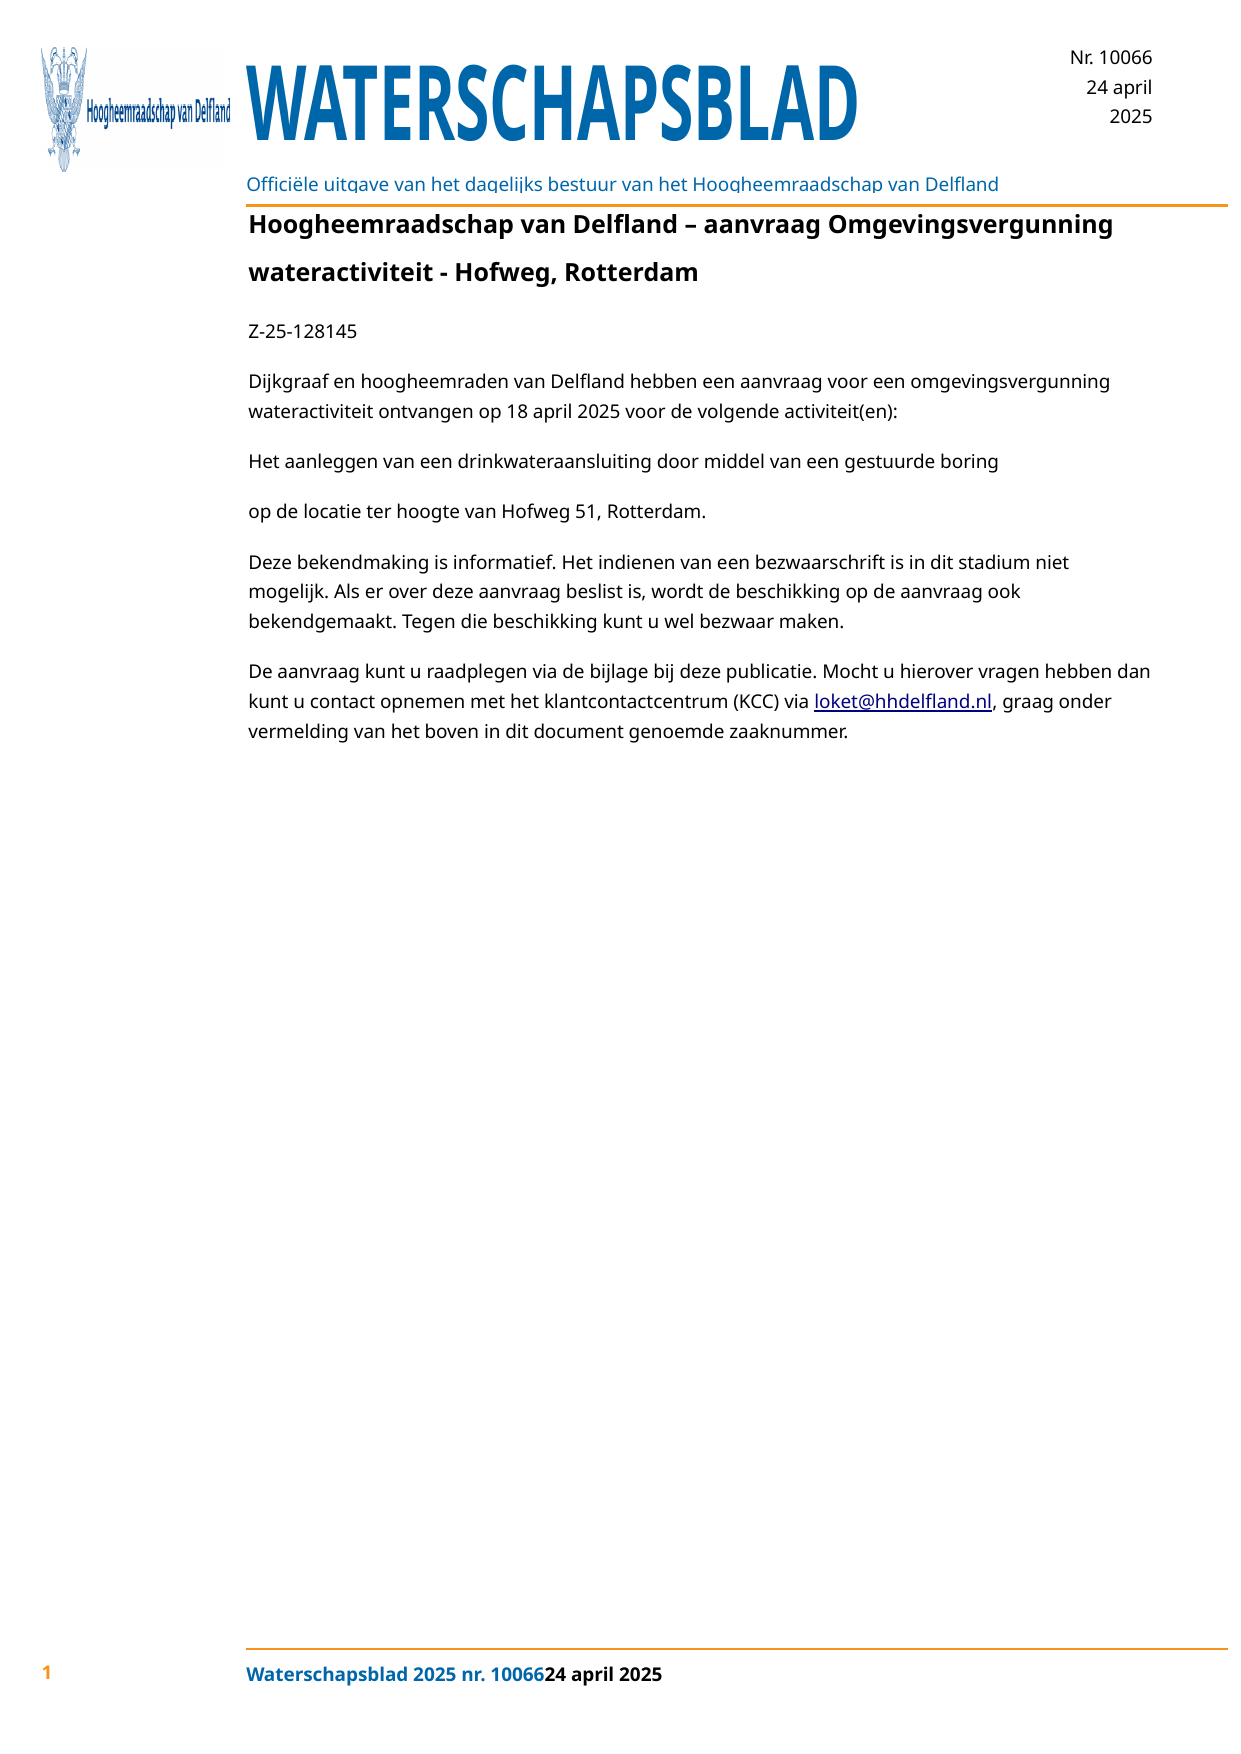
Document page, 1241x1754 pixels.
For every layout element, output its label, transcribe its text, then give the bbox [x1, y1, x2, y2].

text Z-25-128145 [248, 318, 1152, 344]
text De aanvraag kunt u raadplegen via de bijlage bij deze publicatie. Mocht u hierover vragen hebben dan kunt u contact opnemen met het klantcontactcentrum (KCC) via loket@hhdelfland.nl, graag onder vermelding van het boven in dit document genoemde zaaknummer. [248, 659, 1152, 744]
picture [41, 47, 231, 172]
text Het aanleggen van een drinkwateraansluiting door middel van een gestuurde boring [248, 448, 1152, 474]
text Dijkgraaf en hoogheemraden van Delfland hebben een aanvraag voor een omgevingsvergunning wateractiviteit ontvangen op 18 april 2025 voor de volgende activiteit(en): [248, 368, 1152, 424]
text op de locatie ter hoogte van Hofweg 51, Rotterdam. [248, 499, 1152, 524]
text Deze bekendmaking is informatief. Het indienen van een bezwaarschrift is in dit stadium niet mogelijk. Als er over deze aanvraag beslist is, wordt de beschikking op de aanvraag ook bekendgemaakt. Tegen die beschikking kunt u wel bezwaar maken. [248, 549, 1152, 634]
text Hoogheemraadschap van Delfland – aanvraag Omgevingsvergunning wateractiviteit - Hofweg, Rotterdam [248, 207, 1152, 288]
